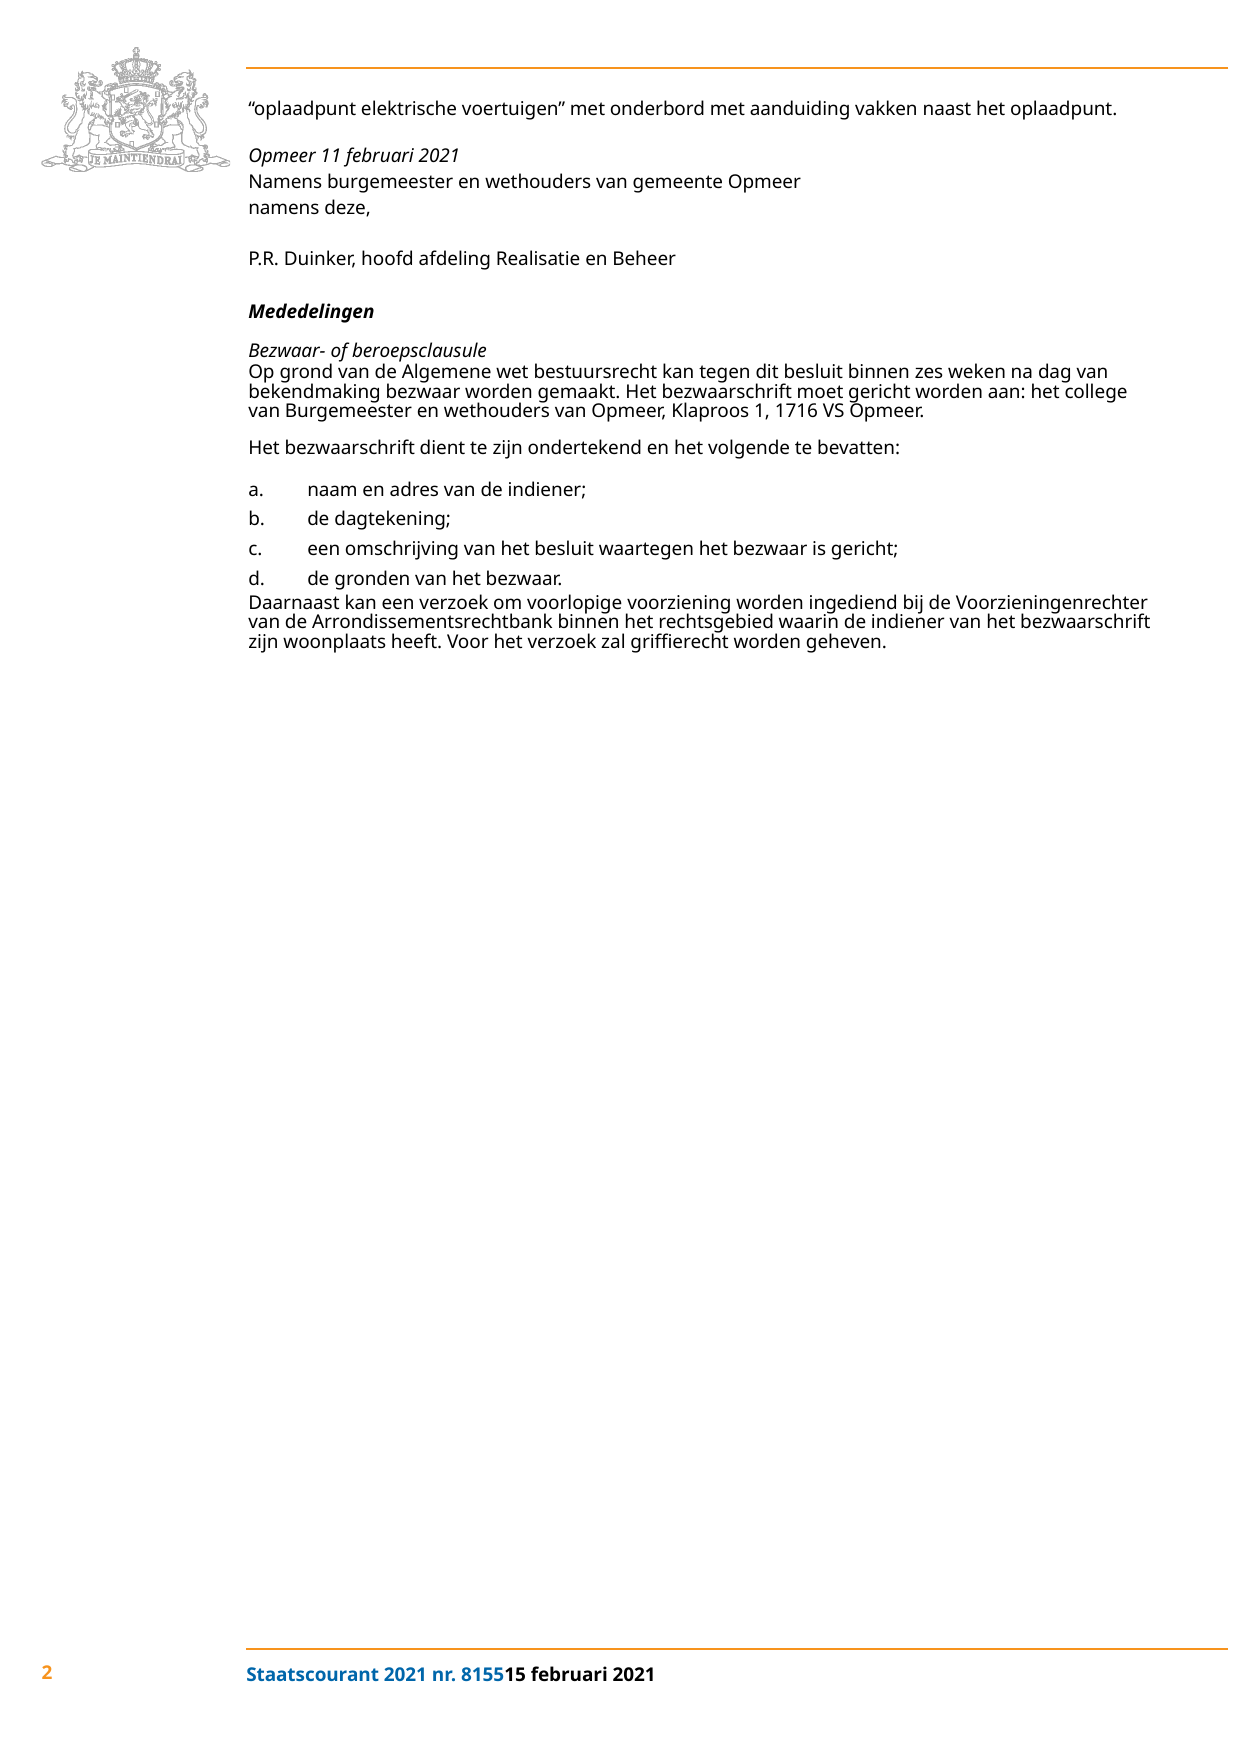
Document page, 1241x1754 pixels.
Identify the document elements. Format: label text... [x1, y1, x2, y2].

text Namens burgemeester en wethouders van gemeente Opmeer [248, 168, 1152, 194]
list naam en adres van de indiener; [248, 476, 1152, 502]
text Daarnaast kan een verzoek om voorlopige voorziening worden ingediend bij de Voorzieningenrechter van de Arrondissementsrechtbank binnen het rechtsgebied waarin de indiener van het bezwaarschrift zijn woonplaats heeft. Voor het verzoek zal griffierecht worden geheven. [248, 594, 1152, 652]
text Op grond van de Algemene wet bestuursrecht kan tegen dit besluit binnen zes weken na dag van bekendmaking bezwaar worden gemaakt. Het bezwaarschrift moet gericht worden aan: het college van Burgemeester en wethouders van Opmeer, Klaproos 1, 1716 VS Opmeer. [248, 363, 1152, 421]
text Opmeer 11 februari 2021 [248, 143, 1152, 168]
text P.R. Duinker, hoofd afdeling Realisatie en Beheer [248, 246, 1152, 271]
text Mededelingen [248, 298, 1152, 324]
text namens deze, [248, 194, 1152, 220]
text Het bezwaarschrift dient te zijn ondertekend en het volgende te bevatten: [248, 439, 1152, 458]
text “oplaadpunt elektrische voertuigen” met onderbord met aanduiding vakken naast het oplaadpunt. [248, 95, 1152, 121]
list de dagtekening; [248, 506, 1152, 531]
list een omschrijving van het besluit waartegen het bezwaar is gericht; [248, 535, 1152, 561]
picture [41, 47, 231, 172]
list de gronden van het bezwaar. [248, 565, 1152, 590]
text Bezwaar- of beroepsclausule [248, 338, 1152, 363]
